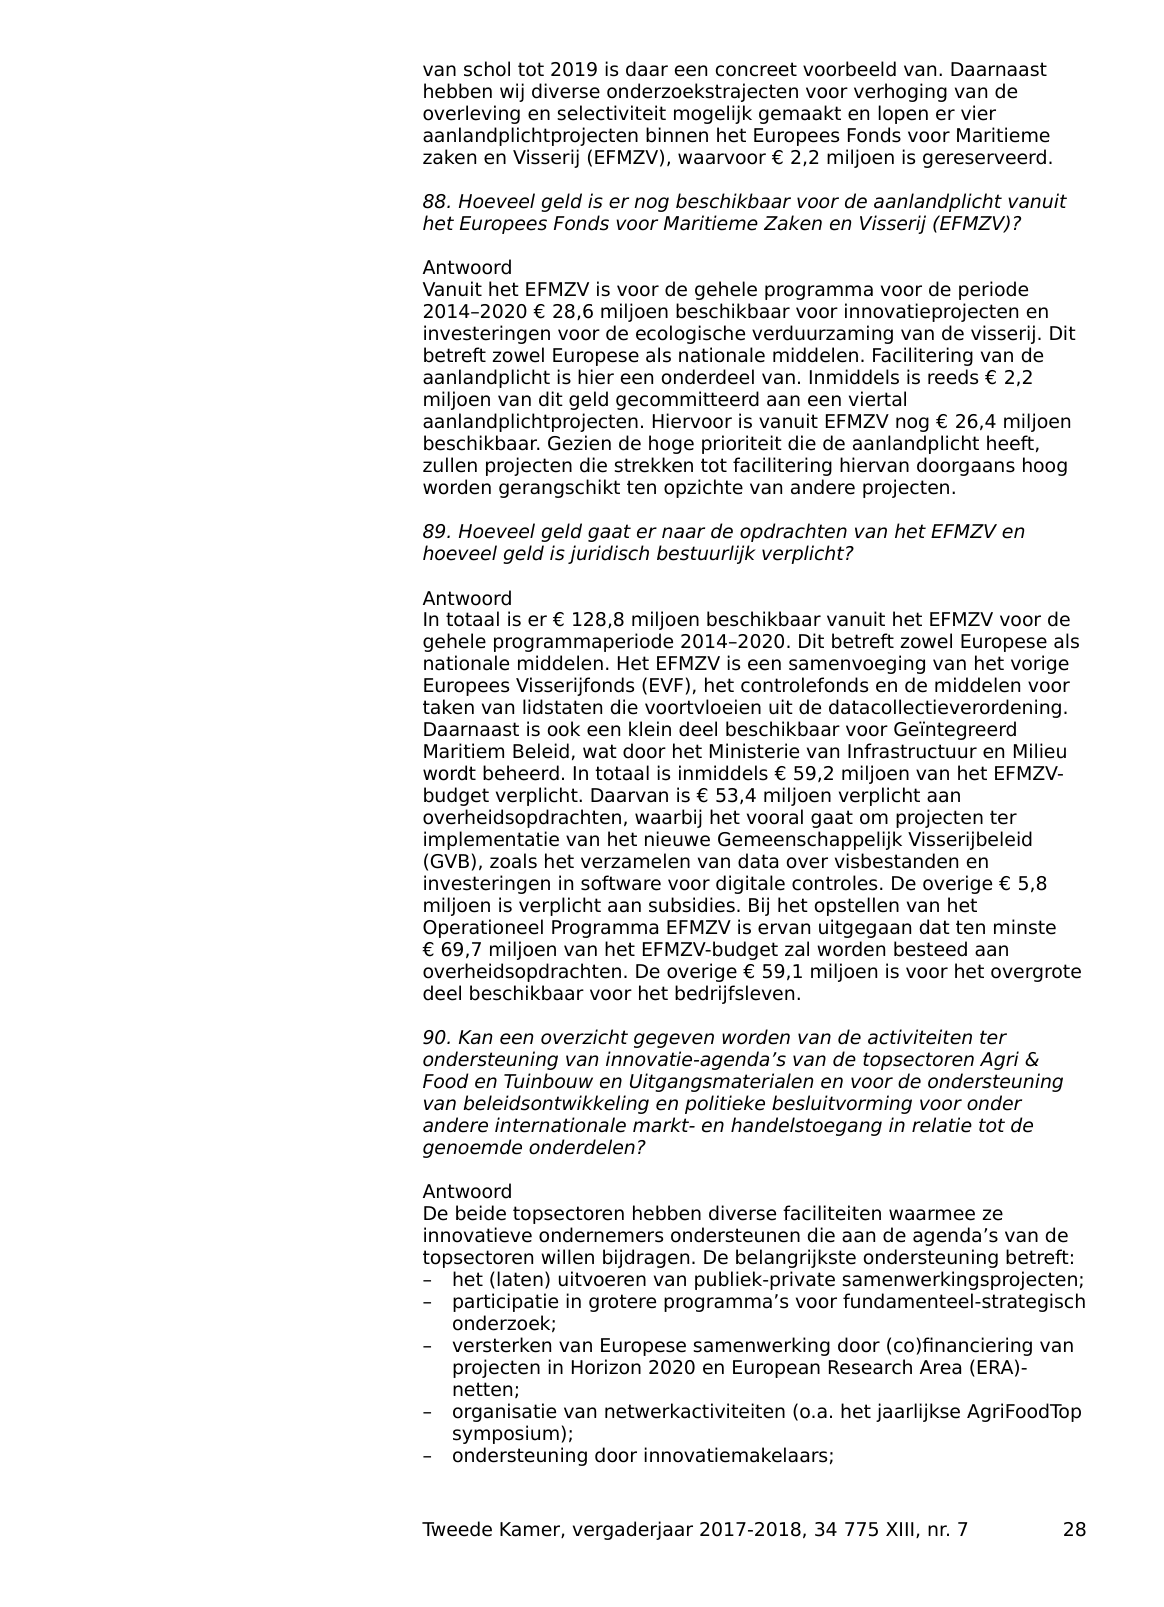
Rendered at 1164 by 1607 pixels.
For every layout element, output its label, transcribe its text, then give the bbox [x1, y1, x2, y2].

text – het (laten) uitvoeren van publiek-private samenwerkingsprojecten; [422, 1269, 1087, 1291]
text – ondersteuning door innovatiemakelaars; [422, 1445, 1087, 1467]
text 90. Kan een overzicht gegeven worden van de activiteiten ter ondersteuning van innovatie-agenda’s van de topsectoren Agri & Food en Tuinbouw en Uitgangsmaterialen en voor de ondersteuning van beleidsontwikkeling en politieke besluitvorming voor onder andere internationale markt- en handelstoegang in relatie tot de genoemde onderdelen? [422, 1027, 1087, 1159]
text Antwoord [422, 1181, 1087, 1203]
text Vanuit het EFMZV is voor de gehele programma voor de periode 2014–2020 € 28,6 miljoen beschikbaar voor innovatieprojecten en investeringen voor de ecologische verduurzaming van de visserij. Dit betreft zowel Europese als nationale middelen. Facilitering van de aanlandplicht is hier een onderdeel van. Inmiddels is reeds € 2,2 miljoen van dit geld gecommitteerd aan een viertal aanlandplichtprojecten. Hiervoor is vanuit EFMZV nog € 26,4 miljoen beschikbaar. Gezien de hoge prioriteit die de aanlandplicht heeft, zullen projecten die strekken tot facilitering hiervan doorgaans hoog worden gerangschikt ten opzichte van andere projecten. [422, 279, 1087, 499]
text van schol tot 2019 is daar een concreet voorbeeld van. Daarnaast hebben wij diverse onderzoekstrajecten voor verhoging van de overleving en selectiviteit mogelijk gemaakt en lopen er vier aanlandplichtprojecten binnen het Europees Fonds voor Maritieme zaken en Visserij (EFMZV), waarvoor € 2,2 miljoen is gereserveerd. [422, 59, 1087, 169]
text – participatie in grotere programma’s voor fundamenteel-strategisch onderzoek; [422, 1291, 1087, 1335]
text Antwoord [422, 257, 1087, 279]
text De beide topsectoren hebben diverse faciliteiten waarmee ze innovatieve ondernemers ondersteunen die aan de agenda’s van de topsectoren willen bijdragen. De belangrijkste ondersteuning betreft: [422, 1203, 1087, 1269]
text 88. Hoeveel geld is er nog beschikbaar voor de aanlandplicht vanuit het Europees Fonds voor Maritieme Zaken en Visserij (EFMZV)? [422, 191, 1087, 235]
text – organisatie van netwerkactiviteiten (o.a. het jaarlijkse AgriFoodTop symposium); [422, 1401, 1087, 1445]
text Antwoord [422, 587, 1087, 609]
text 89. Hoeveel geld gaat er naar de opdrachten van het EFMZV en hoeveel geld is juridisch bestuurlijk verplicht? [422, 521, 1087, 565]
text – versterken van Europese samenwerking door (co)financiering van projecten in Horizon 2020 en European Research Area (ERA)-netten; [422, 1335, 1087, 1401]
text In totaal is er € 128,8 miljoen beschikbaar vanuit het EFMZV voor de gehele programmaperiode 2014–2020. Dit betreft zowel Europese als nationale middelen. Het EFMZV is een samenvoeging van het vorige Europees Visserijfonds (EVF), het controlefonds en de middelen voor taken van lidstaten die voortvloeien uit de datacollectieverordening. Daarnaast is ook een klein deel beschikbaar voor Geïntegreerd Maritiem Beleid, wat door het Ministerie van Infrastructuur en Milieu wordt beheerd. In totaal is inmiddels € 59,2 miljoen van het EFMZV-budget verplicht. Daarvan is € 53,4 miljoen verplicht aan overheidsopdrachten, waarbij het vooral gaat om projecten ter implementatie van het nieuwe Gemeenschappelijk Visserijbeleid (GVB), zoals het verzamelen van data over visbestanden en investeringen in software voor digitale controles. De overige € 5,8 miljoen is verplicht aan subsidies. Bij het opstellen van het Operationeel Programma EFMZV is ervan uitgegaan dat ten minste € 69,7 miljoen van het EFMZV-budget zal worden besteed aan overheidsopdrachten. De overige € 59,1 miljoen is voor het overgrote deel beschikbaar voor het bedrijfsleven. [422, 609, 1087, 1005]
